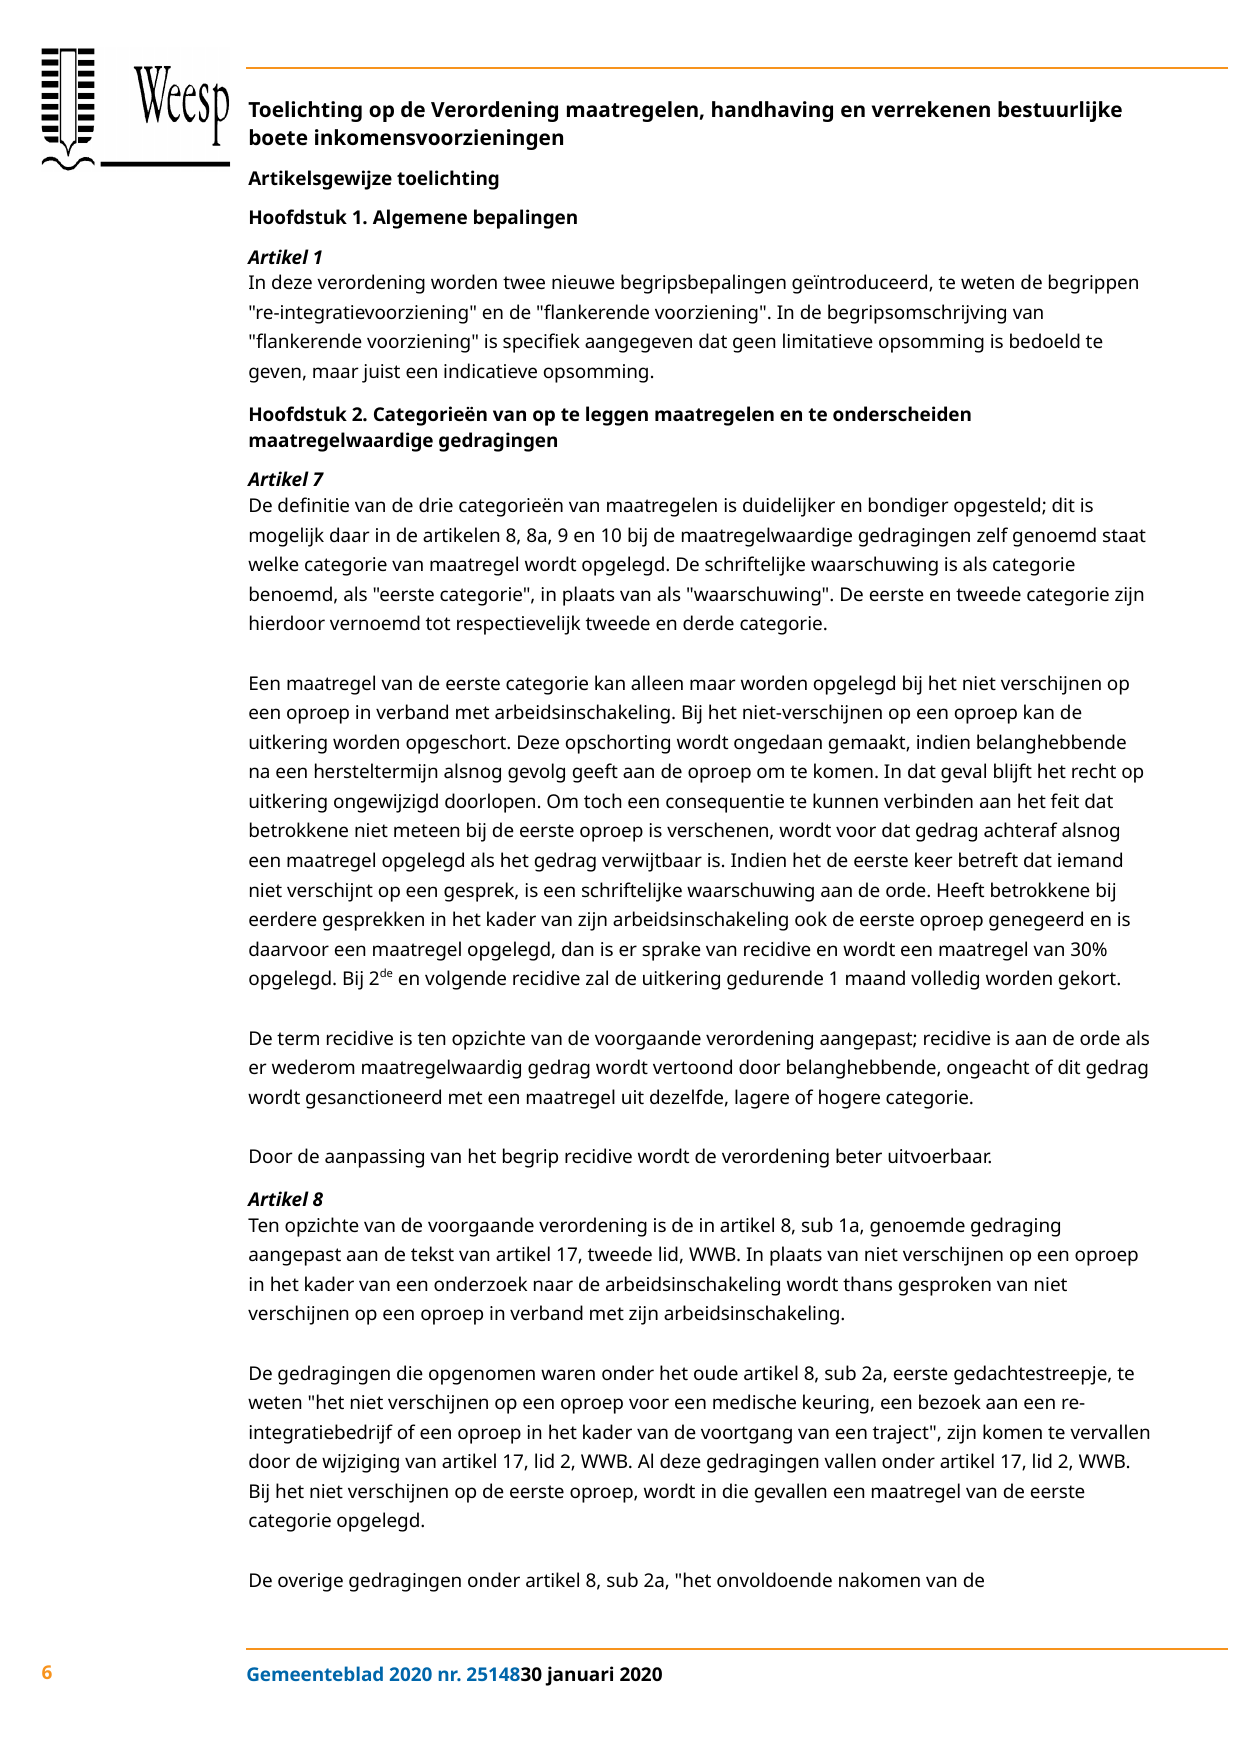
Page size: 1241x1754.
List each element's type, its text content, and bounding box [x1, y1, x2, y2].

text De term recidive is ten opzichte van de voorgaande verordening aangepast; recidive is aan de orde als er wederom maatregelwaardig gedrag wordt vertoond door belanghebbende, ongeacht of dit gedrag wordt gesanctioneerd met een maatregel uit dezelfde, lagere of hogere categorie. [248, 1025, 1152, 1109]
text De overige gedragingen onder artikel 8, sub 2a, "het onvoldoende nakomen van de [248, 1567, 1152, 1593]
picture [41, 47, 231, 172]
text In deze verordening worden twee nieuwe begripsbepalingen geïntroduceerd, te weten de begrippen "re-integratievoorziening" en de "flankerende voorziening". In de begripsomschrijving van "flankerende voorziening" is specifiek aangegeven dat geen limitatieve opsomming is bedoeld te geven, maar juist een indicatieve opsomming. [248, 269, 1152, 384]
text Hoofdstuk 1. Algemene bepalingen [248, 204, 1152, 230]
text Artikel 1 [248, 244, 1152, 269]
text Een maatregel van de eerste categorie kan alleen maar worden opgelegd bij het niet verschijnen op een oproep in verband met arbeidsinschakeling. Bij het niet-verschijnen op een oproep kan de uitkering worden opgeschort. Deze opschorting wordt ongedaan gemaakt, indien belanghebbende na een hersteltermijn alsnog gevolg geeft aan de oproep om te komen. In dat geval blijft het recht op uitkering ongewijzigd doorlopen. Om toch een consequentie te kunnen verbinden aan het feit dat betrokkene niet meteen bij de eerste oproep is verschenen, wordt voor dat gedrag achteraf alsnog een maatregel opgelegd als het gedrag verwijtbaar is. Indien het de eerste keer betreft dat iemand niet verschijnt op een gesprek, is een schriftelijke waarschuwing aan de orde. Heeft betrokkene bij eerdere gesprekken in het kader van zijn arbeidsinschakeling ook de eerste oproep genegeerd en is daarvoor een maatregel opgelegd, dan is er sprake van recidive en wordt een maatregel van 30% opgelegd. Bij 2de en volgende recidive zal de uitkering gedurende 1 maand volledig worden gekort. [248, 670, 1152, 991]
text De gedragingen die opgenomen waren onder het oude artikel 8, sub 2a, eerste gedachtestreepje, te weten "het niet verschijnen op een oproep voor een medische keuring, een bezoek aan een re-integratiebedrijf of een oproep in het kader van de voortgang van een traject", zijn komen te vervallen door de wijziging van artikel 17, lid 2, WWB. Al deze gedragingen vallen onder artikel 17, lid 2, WWB. Bij het niet verschijnen op de eerste oproep, wordt in die gevallen een maatregel van de eerste categorie opgelegd. [248, 1360, 1152, 1533]
text Door de aanpassing van het begrip recidive wordt de verordening beter uitvoerbaar. [248, 1143, 1152, 1169]
text Artikelsgewijze toelichting [248, 165, 1152, 191]
text Artikel 7 [248, 466, 1152, 492]
text Toelichting op de Verordening maatregelen, handhaving en verrekenen bestuurlijke boete inkomensvoorzieningen [248, 95, 1152, 152]
text Hoofdstuk 2. Categorieën van op te leggen maatregelen en te onderscheiden maatregelwaardige gedragingen [248, 401, 1152, 453]
text De definitie van de drie categorieën van maatregelen is duidelijker en bondiger opgesteld; dit is mogelijk daar in de artikelen 8, 8a, 9 en 10 bij de maatregelwaardige gedragingen zelf genoemd staat welke categorie van maatregel wordt opgelegd. De schriftelijke waarschuwing is als categorie benoemd, als "eerste categorie", in plaats van als "waarschuwing". De eerste en tweede categorie zijn hierdoor vernoemd tot respectievelijk tweede en derde categorie. [248, 492, 1152, 636]
text Ten opzichte van de voorgaande verordening is de in artikel 8, sub 1a, genoemde gedraging aangepast aan de tekst van artikel 17, tweede lid, WWB. In plaats van niet verschijnen op een oproep in het kader van een onderzoek naar de arbeidsinschakeling wordt thans gesproken van niet verschijnen op een oproep in verband met zijn arbeidsinschakeling. [248, 1212, 1152, 1326]
text Artikel 8 [248, 1186, 1152, 1212]
